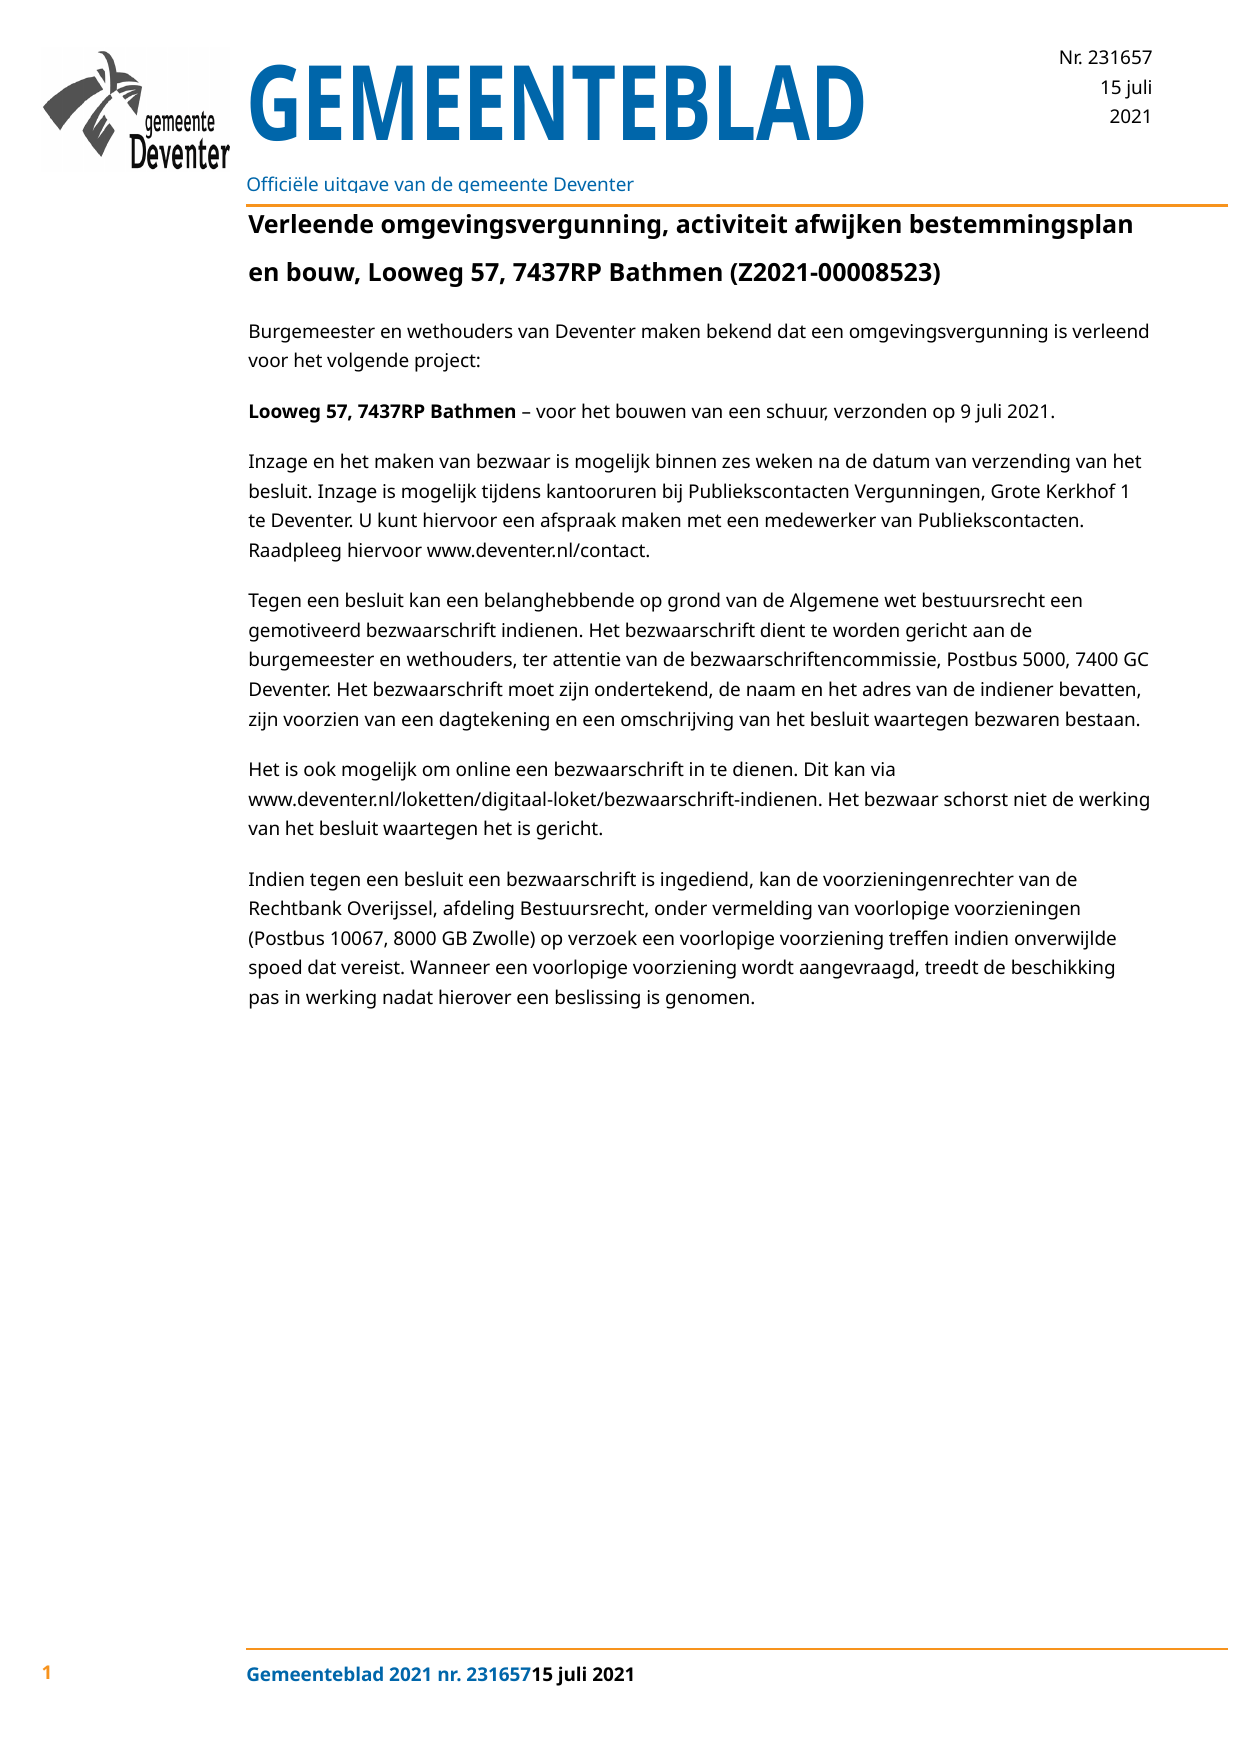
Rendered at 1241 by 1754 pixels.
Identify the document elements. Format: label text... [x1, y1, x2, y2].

text Het is ook mogelijk om online een bezwaarschrift in te dienen. Dit kan via www.deventer.nl/loketten/digitaal-loket/bezwaarschrift-indienen. Het bezwaar schorst niet de werking van het besluit waartegen het is gericht. [248, 756, 1152, 841]
text Verleende omgevingsvergunning, activiteit afwijken bestemmingsplan en bouw, Looweg 57, 7437RP Bathmen (Z2021-00008523) [248, 207, 1152, 288]
text Inzage en het maken van bezwaar is mogelijk binnen zes weken na de datum van verzending van het besluit. Inzage is mogelijk tijdens kantooruren bij Publiekscontacten Vergunningen, Grote Kerkhof 1 te Deventer. U kunt hiervoor een afspraak maken met een medewerker van Publiekscontacten. Raadpleeg hiervoor www.deventer.nl/contact. [248, 448, 1152, 563]
picture [41, 47, 231, 172]
text Burgemeester en wethouders van Deventer maken bekend dat een omgevingsvergunning is verleend voor het volgende project: [248, 318, 1152, 373]
text Indien tegen een besluit een bezwaarschrift is ingediend, kan de voorzieningenrechter van de Rechtbank Overijssel, afdeling Bestuursrecht, onder vermelding van voorlopige voorzieningen (Postbus 10067, 8000 GB Zwolle) op verzoek een voorlopige voorziening treffen indien onverwijlde spoed dat vereist. Wanneer een voorlopige voorziening wordt aangevraagd, treedt de beschikking pas in werking nadat hierover een beslissing is genomen. [248, 866, 1152, 1010]
text Tegen een besluit kan een belanghebbende op grond van de Algemene wet bestuursrecht een gemotiveerd bezwaarschrift indienen. Het bezwaarschrift dient te worden gericht aan de burgemeester en wethouders, ter attentie van de bezwaarschriftencommissie, Postbus 5000, 7400 GC Deventer. Het bezwaarschrift moet zijn ondertekend, de naam en het adres van de indiener bevatten, zijn voorzien van een dagtekening en een omschrijving van het besluit waartegen bezwaren bestaan. [248, 587, 1152, 732]
text Looweg 57, 7437RP Bathmen – voor het bouwen van een schuur, verzonden op 9 juli 2021. [248, 398, 1152, 424]
